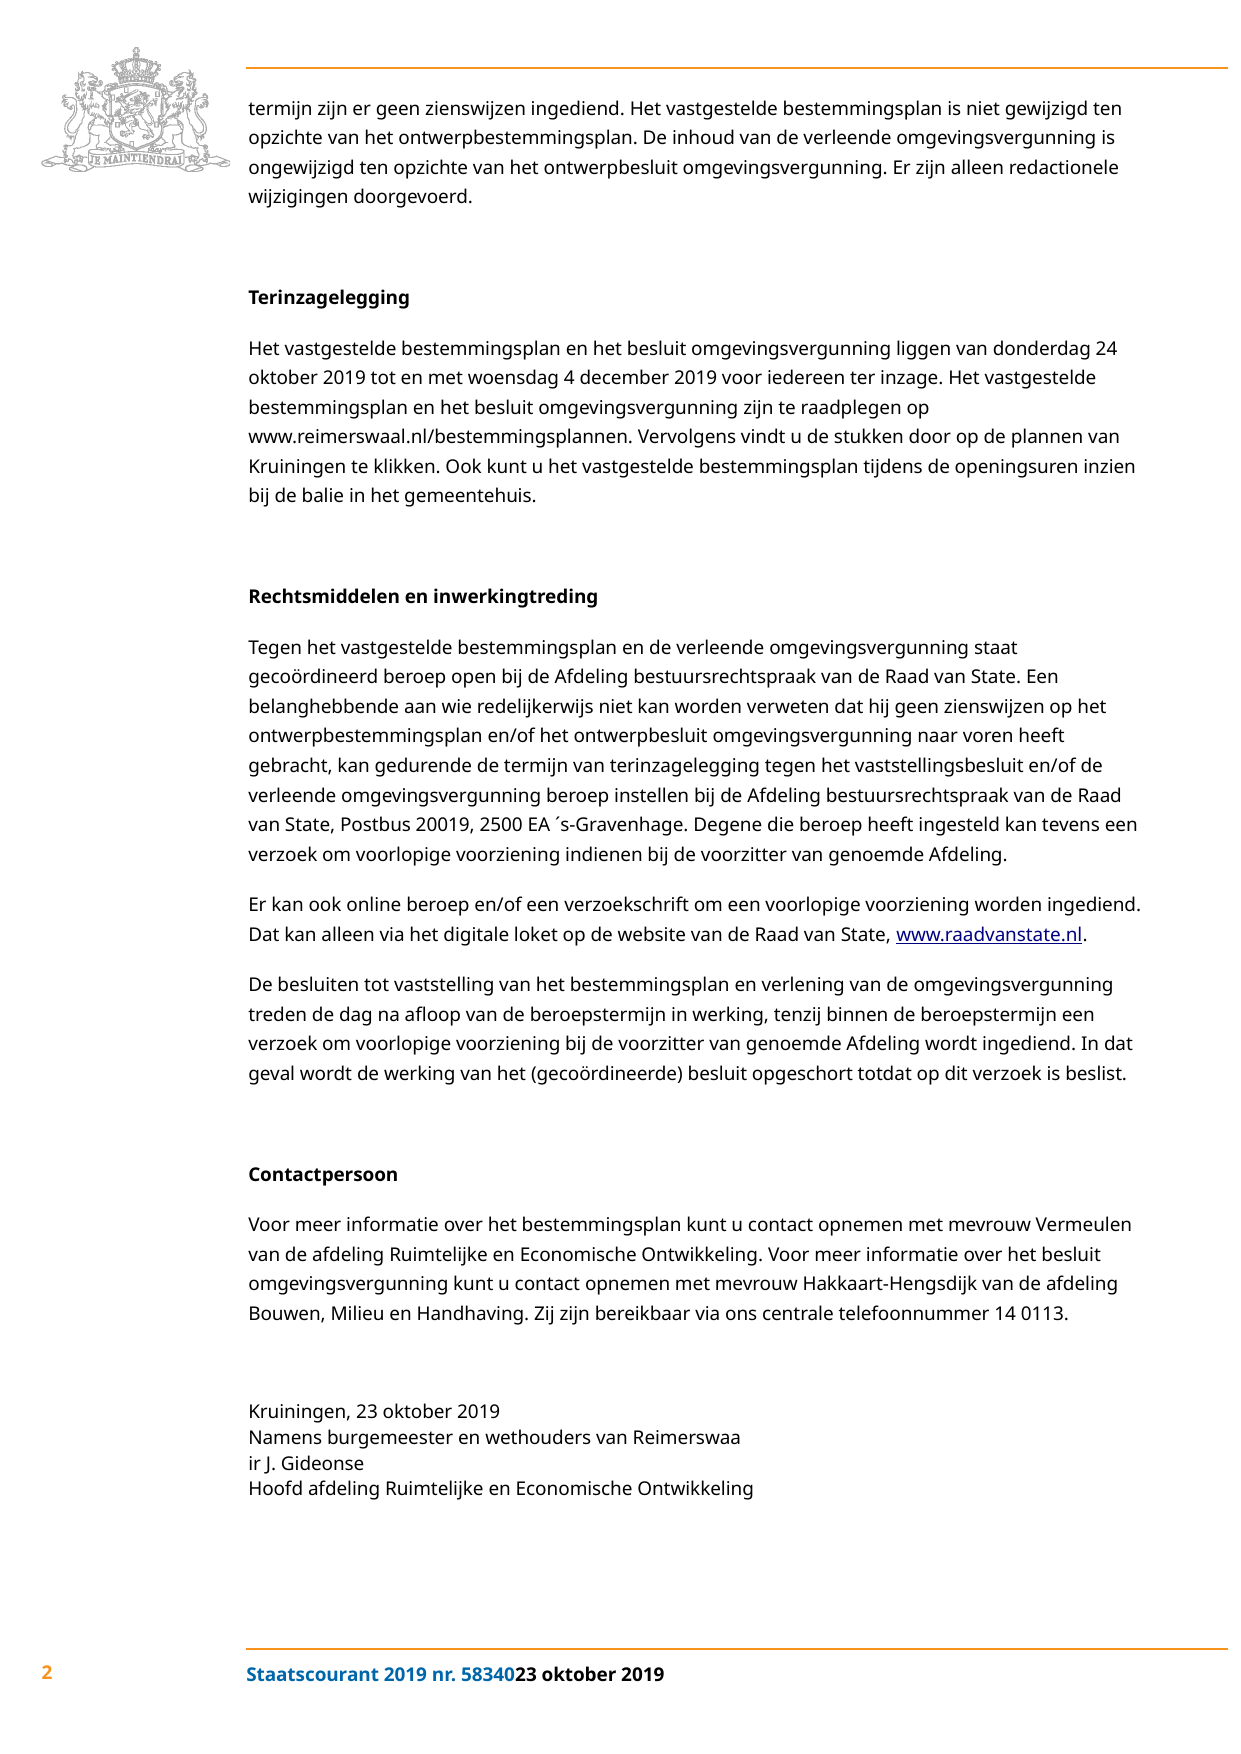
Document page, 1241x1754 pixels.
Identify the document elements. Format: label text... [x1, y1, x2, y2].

text Tegen het vastgestelde bestemmingsplan en de verleende omgevingsvergunning staat gecoördineerd beroep open bij de Afdeling bestuursrechtspraak van de Raad van State. Een belanghebbende aan wie redelijkerwijs niet kan worden verweten dat hij geen zienswijzen op het ontwerpbestemmingsplan en/of het ontwerpbesluit omgevingsvergunning naar voren heeft gebracht, kan gedurende de termijn van terinzagelegging tegen het vaststellingsbesluit en/of de verleende omgevingsvergunning beroep instellen bij de Afdeling bestuursrechtspraak van de Raad van State, Postbus 20019, 2500 EA ´s-Gravenhage. Degene die beroep heeft ingesteld kan tevens een verzoek om voorlopige voorziening indienen bij de voorzitter van genoemde Afdeling. [248, 634, 1152, 867]
picture [41, 47, 231, 172]
text termijn zijn er geen zienswijzen ingediend. Het vastgestelde bestemmingsplan is niet gewijzigd ten opzichte van het ontwerpbestemmingsplan. De inhoud van de verleende omgevingsvergunning is ongewijzigd ten opzichte van het ontwerpbesluit omgevingsvergunning. Er zijn alleen redactionele wijzigingen doorgevoerd. [248, 95, 1152, 209]
text Voor meer informatie over het bestemmingsplan kunt u contact opnemen met mevrouw Vermeulen van de afdeling Ruimtelijke en Economische Ontwikkeling. Voor meer informatie over het besluit omgevingsvergunning kunt u contact opnemen met mevrouw Hakkaart-Hengsdijk van de afdeling Bouwen, Milieu en Handhaving. Zij zijn bereikbaar via ons centrale telefoonnummer 14 0113. [248, 1211, 1152, 1326]
text Er kan ook online beroep en/of een verzoekschrift om een voorlopige voorziening worden ingediend. Dat kan alleen via het digitale loket op de website van de Raad van State, www.raadvanstate.nl. [248, 891, 1152, 947]
text Hoofd afdeling Ruimtelijke en Economische Ontwikkeling [248, 1476, 1152, 1501]
text Het vastgestelde bestemmingsplan en het besluit omgevingsvergunning liggen van donderdag 24 oktober 2019 tot en met woensdag 4 december 2019 voor iedereen ter inzage. Het vastgestelde bestemmingsplan en het besluit omgevingsvergunning zijn te raadplegen op www.reimerswaal.nl/bestemmingsplannen. Vervolgens vindt u de stukken door op de plannen van Kruiningen te klikken. Ook kunt u het vastgestelde bestemmingsplan tijdens de openingsuren inzien bij de balie in het gemeentehuis. [248, 335, 1152, 508]
text Kruiningen, 23 oktober 2019 [248, 1398, 1152, 1424]
text Namens burgemeester en wethouders van Reimerswaa [248, 1424, 1152, 1450]
text Terinzagelegging [248, 284, 1152, 310]
text Contactpersoon [248, 1161, 1152, 1187]
text ir J. Gideonse [248, 1450, 1152, 1476]
text Rechtsmiddelen en inwerkingtreding [248, 583, 1152, 609]
text De besluiten tot vaststelling van het bestemmingsplan en verlening van de omgevingsvergunning treden de dag na afloop van de beroepstermijn in werking, tenzij binnen de beroepstermijn een verzoek om voorlopige voorziening bij de voorzitter van genoemde Afdeling wordt ingediend. In dat geval wordt de werking van het (gecoördineerde) besluit opgeschort totdat op dit verzoek is beslist. [248, 971, 1152, 1086]
